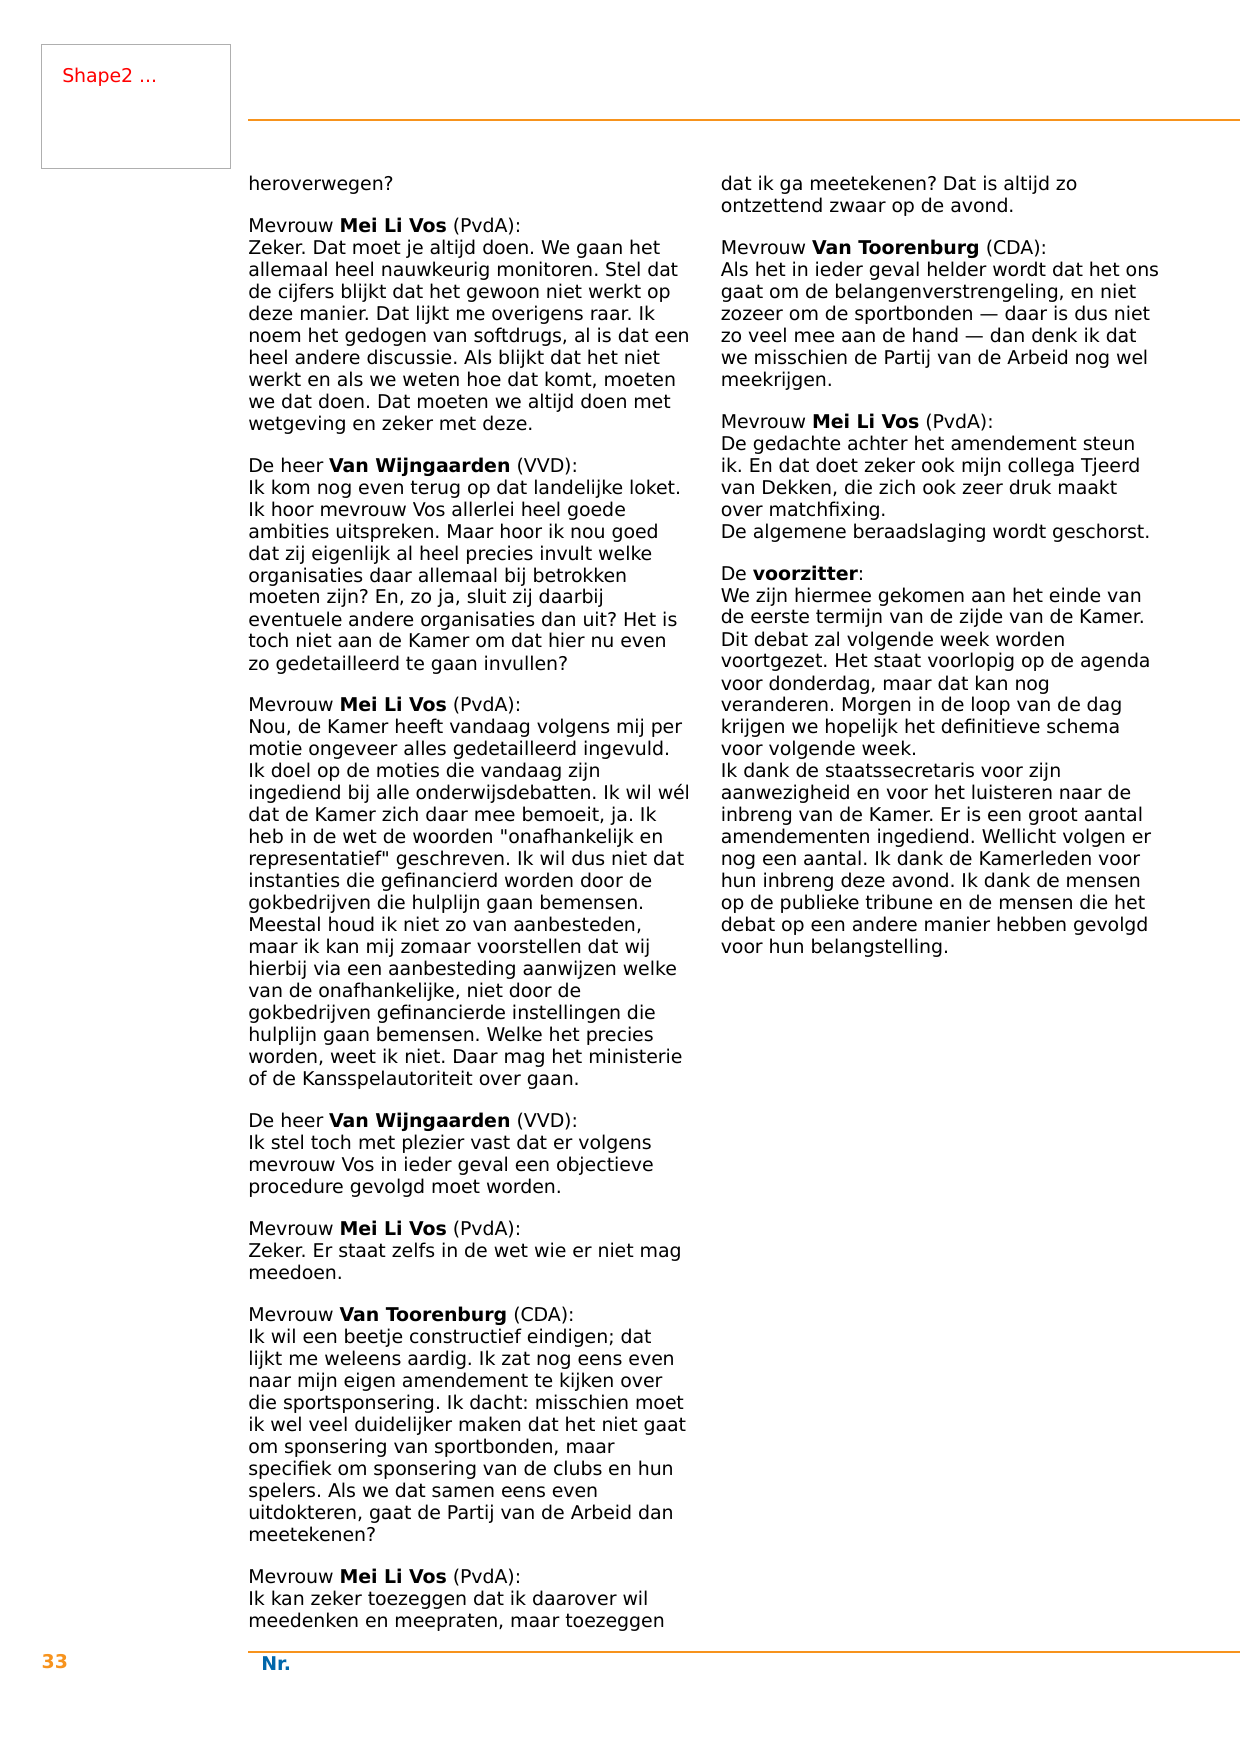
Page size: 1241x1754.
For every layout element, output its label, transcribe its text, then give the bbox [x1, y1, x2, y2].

text Mevrouw Van Toorenburg (CDA): [248, 1304, 691, 1326]
text De algemene beraadslaging wordt geschorst. [721, 521, 1163, 542]
text Mevrouw Van Toorenburg (CDA): [721, 237, 1163, 259]
text Mevrouw Mei Li Vos (PvdA): [248, 694, 691, 716]
text Ik kom nog even terug op dat landelijke loket. Ik hoor mevrouw Vos allerlei heel goede ambities uitspreken. Maar hoor ik nou goed dat zij eigenlijk al heel precies invult welke organisaties daar allemaal bij betrokken moeten zijn? En, zo ja, sluit zij daarbij eventuele andere organisaties dan uit? Het is toch niet aan de Kamer om dat hier nu even zo gedetailleerd te gaan invullen? [248, 477, 691, 674]
text Ik kan zeker toezeggen dat ik daarover wil meedenken en meepraten, maar toezeggen [248, 1588, 691, 1632]
text De gedachte achter het amendement steun ik. En dat doet zeker ook mijn collega Tjeerd van Dekken, die zich ook zeer druk maakt over matchfixing. [721, 433, 1163, 521]
text De voorzitter: [721, 562, 1163, 584]
text dat ik ga meetekenen? Dat is altijd zo ontzettend zwaar op de avond. [721, 173, 1163, 217]
text Mevrouw Mei Li Vos (PvdA): [248, 215, 691, 237]
text Mevrouw Mei Li Vos (PvdA): [248, 1218, 691, 1240]
text Ik dank de staatssecretaris voor zijn aanwezigheid en voor het luisteren naar de inbreng van de Kamer. Er is een groot aantal amendementen ingediend. Wellicht volgen er nog een aantal. Ik dank de Kamerleden voor hun inbreng deze avond. Ik dank de mensen op de publieke tribune en de mensen die het debat op een andere manier hebben gevolgd voor hun belangstelling. [721, 760, 1163, 958]
text Zeker. Dat moet je altijd doen. We gaan het allemaal heel nauwkeurig monitoren. Stel dat de cijfers blijkt dat het gewoon niet werkt op deze manier. Dat lijkt me overigens raar. Ik noem het gedogen van softdrugs, al is dat een heel andere discussie. Als blijkt dat het niet werkt en als we weten hoe dat komt, moeten we dat doen. Dat moeten we altijd doen met wetgeving en zeker met deze. [248, 237, 691, 434]
text Ik stel toch met plezier vast dat er volgens mevrouw Vos in ieder geval een objectieve procedure gevolgd moet worden. [248, 1132, 691, 1198]
text Mevrouw Mei Li Vos (PvdA): [721, 411, 1163, 433]
text Mevrouw Mei Li Vos (PvdA): [248, 1566, 691, 1588]
text heroverwegen? [248, 173, 691, 195]
text Zeker. Er staat zelfs in de wet wie er niet mag meedoen. [248, 1240, 691, 1284]
text We zijn hiermee gekomen aan het einde van de eerste termijn van de zijde van de Kamer. Dit debat zal volgende week worden voortgezet. Het staat voorlopig op de agenda voor donderdag, maar dat kan nog veranderen. Morgen in de loop van de dag krijgen we hopelijk het definitieve schema voor volgende week. [721, 584, 1163, 760]
text De heer Van Wijngaarden (VVD): [248, 1110, 691, 1132]
text De heer Van Wijngaarden (VVD): [248, 454, 691, 477]
text Ik wil een beetje constructief eindigen; dat lijkt me weleens aardig. Ik zat nog eens even naar mijn eigen amendement te kijken over die sportsponsering. Ik dacht: misschien moet ik wel veel duidelijker maken dat het niet gaat om sponsering van sportbonden, maar specifiek om sponsering van de clubs en hun spelers. Als we dat samen eens even uitdokteren, gaat de Partij van de Arbeid dan meetekenen? [248, 1326, 691, 1546]
text Als het in ieder geval helder wordt dat het ons gaat om de belangenverstrengeling, en niet zozeer om de sportbonden — daar is dus niet zo veel mee aan de hand — dan denk ik dat we misschien de Partij van de Arbeid nog wel meekrijgen. [721, 259, 1163, 391]
text Nou, de Kamer heeft vandaag volgens mij per motie ongeveer alles gedetailleerd ingevuld. Ik doel op de moties die vandaag zijn ingediend bij alle onderwijsdebatten. Ik wil wél dat de Kamer zich daar mee bemoeit, ja. Ik heb in de wet de woorden "onafhankelijk en representatief" geschreven. Ik wil dus niet dat instanties die gefinancierd worden door de gokbedrijven die hulplijn gaan bemensen. Meestal houd ik niet zo van aanbesteden, maar ik kan mij zomaar voorstellen dat wij hierbij via een aanbesteding aanwijzen welke van de onafhankelijke, niet door de gokbedrijven gefinancierde instellingen die hulplijn gaan bemensen. Welke het precies worden, weet ik niet. Daar mag het ministerie of de Kansspelautoriteit over gaan. [248, 716, 691, 1090]
